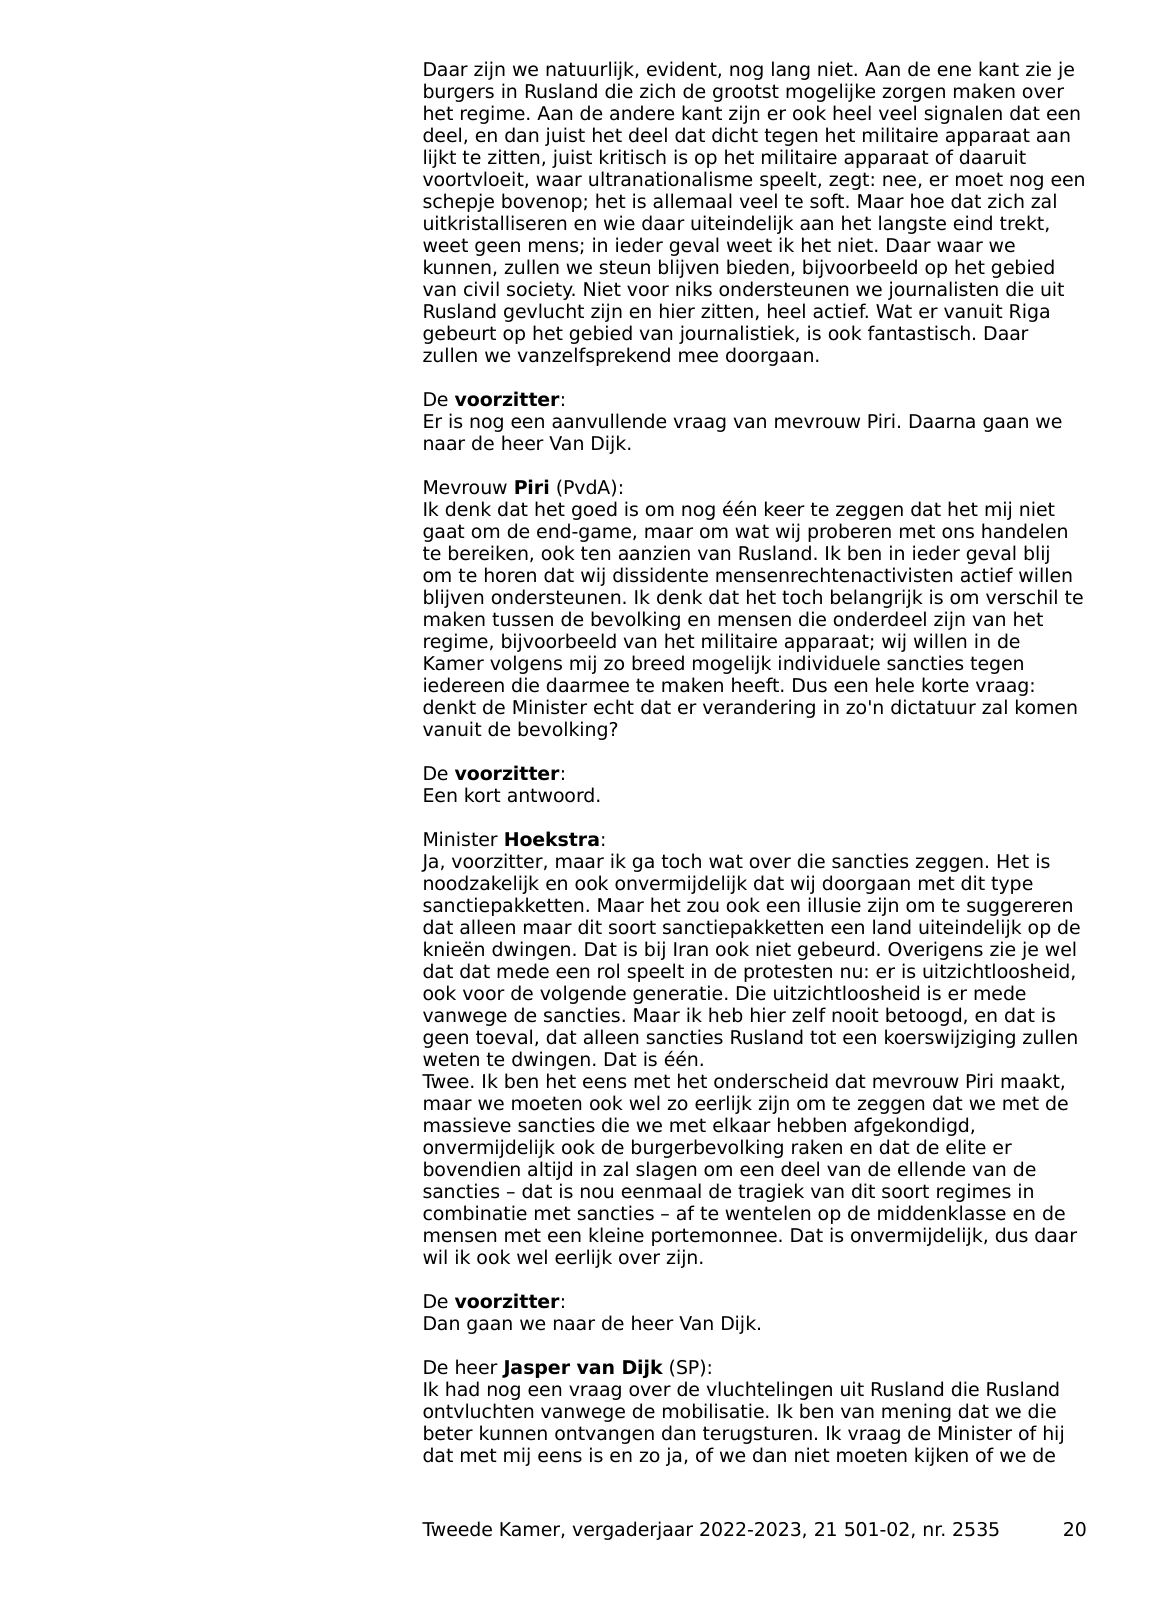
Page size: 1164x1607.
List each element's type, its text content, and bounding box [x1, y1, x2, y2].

text Er is nog een aanvullende vraag van mevrouw Piri. Daarna gaan we naar de heer Van Dijk. [422, 411, 1087, 455]
text Minister Hoekstra: [422, 829, 1087, 851]
text Ja, voorzitter, maar ik ga toch wat over die sancties zeggen. Het is noodzakelijk en ook onvermijdelijk dat wij doorgaan met dit type sanctiepakketten. Maar het zou ook een illusie zijn om te suggereren dat alleen maar dit soort sanctiepakketten een land uiteindelijk op de knieën dwingen. Dat is bij Iran ook niet gebeurd. Overigens zie je wel dat dat mede een rol speelt in de protesten nu: er is uitzichtloosheid, ook voor de volgende generatie. Die uitzichtloosheid is er mede vanwege de sancties. Maar ik heb hier zelf nooit betoogd, en dat is geen toeval, dat alleen sancties Rusland tot een koerswijziging zullen weten te dwingen. Dat is één. [422, 851, 1087, 1071]
text De heer Jasper van Dijk (SP): [422, 1357, 1087, 1379]
text Twee. Ik ben het eens met het onderscheid dat mevrouw Piri maakt, maar we moeten ook wel zo eerlijk zijn om te zeggen dat we met de massieve sancties die we met elkaar hebben afgekondigd, onvermijdelijk ook de burgerbevolking raken en dat de elite er bovendien altijd in zal slagen om een deel van de ellende van de sancties – dat is nou eenmaal de tragiek van dit soort regimes in combinatie met sancties – af te wentelen op de middenklasse en de mensen met een kleine portemonnee. Dat is onvermijdelijk, dus daar wil ik ook wel eerlijk over zijn. [422, 1071, 1087, 1269]
text De voorzitter: [422, 763, 1087, 785]
text Daar zijn we natuurlijk, evident, nog lang niet. Aan de ene kant zie je burgers in Rusland die zich de grootst mogelijke zorgen maken over het regime. Aan de andere kant zijn er ook heel veel signalen dat een deel, en dan juist het deel dat dicht tegen het militaire apparaat aan lijkt te zitten, juist kritisch is op het militaire apparaat of daaruit voortvloeit, waar ultranationalisme speelt, zegt: nee, er moet nog een schepje bovenop; het is allemaal veel te soft. Maar hoe dat zich zal uitkristalliseren en wie daar uiteindelijk aan het langste eind trekt, weet geen mens; in ieder geval weet ik het niet. Daar waar we kunnen, zullen we steun blijven bieden, bijvoorbeeld op het gebied van civil society. Niet voor niks ondersteunen we journalisten die uit Rusland gevlucht zijn en hier zitten, heel actief. Wat er vanuit Riga gebeurt op het gebied van journalistiek, is ook fantastisch. Daar zullen we vanzelfsprekend mee doorgaan. [422, 59, 1087, 367]
text Ik denk dat het goed is om nog één keer te zeggen dat het mij niet gaat om de end-game, maar om wat wij proberen met ons handelen te bereiken, ook ten aanzien van Rusland. Ik ben in ieder geval blij om te horen dat wij dissidente mensenrechtenactivisten actief willen blijven ondersteunen. Ik denk dat het toch belangrijk is om verschil te maken tussen de bevolking en mensen die onderdeel zijn van het regime, bijvoorbeeld van het militaire apparaat; wij willen in de Kamer volgens mij zo breed mogelijk individuele sancties tegen iedereen die daarmee te maken heeft. Dus een hele korte vraag: denkt de Minister echt dat er verandering in zo'n dictatuur zal komen vanuit de bevolking? [422, 499, 1087, 741]
text Dan gaan we naar de heer Van Dijk. [422, 1313, 1087, 1335]
text Ik had nog een vraag over de vluchtelingen uit Rusland die Rusland ontvluchten vanwege de mobilisatie. Ik ben van mening dat we die beter kunnen ontvangen dan terugsturen. Ik vraag de Minister of hij dat met mij eens is en zo ja, of we dan niet moeten kijken of we de [422, 1379, 1087, 1467]
text De voorzitter: [422, 389, 1087, 411]
text De voorzitter: [422, 1291, 1087, 1313]
text Een kort antwoord. [422, 785, 1087, 807]
text Mevrouw Piri (PvdA): [422, 477, 1087, 499]
